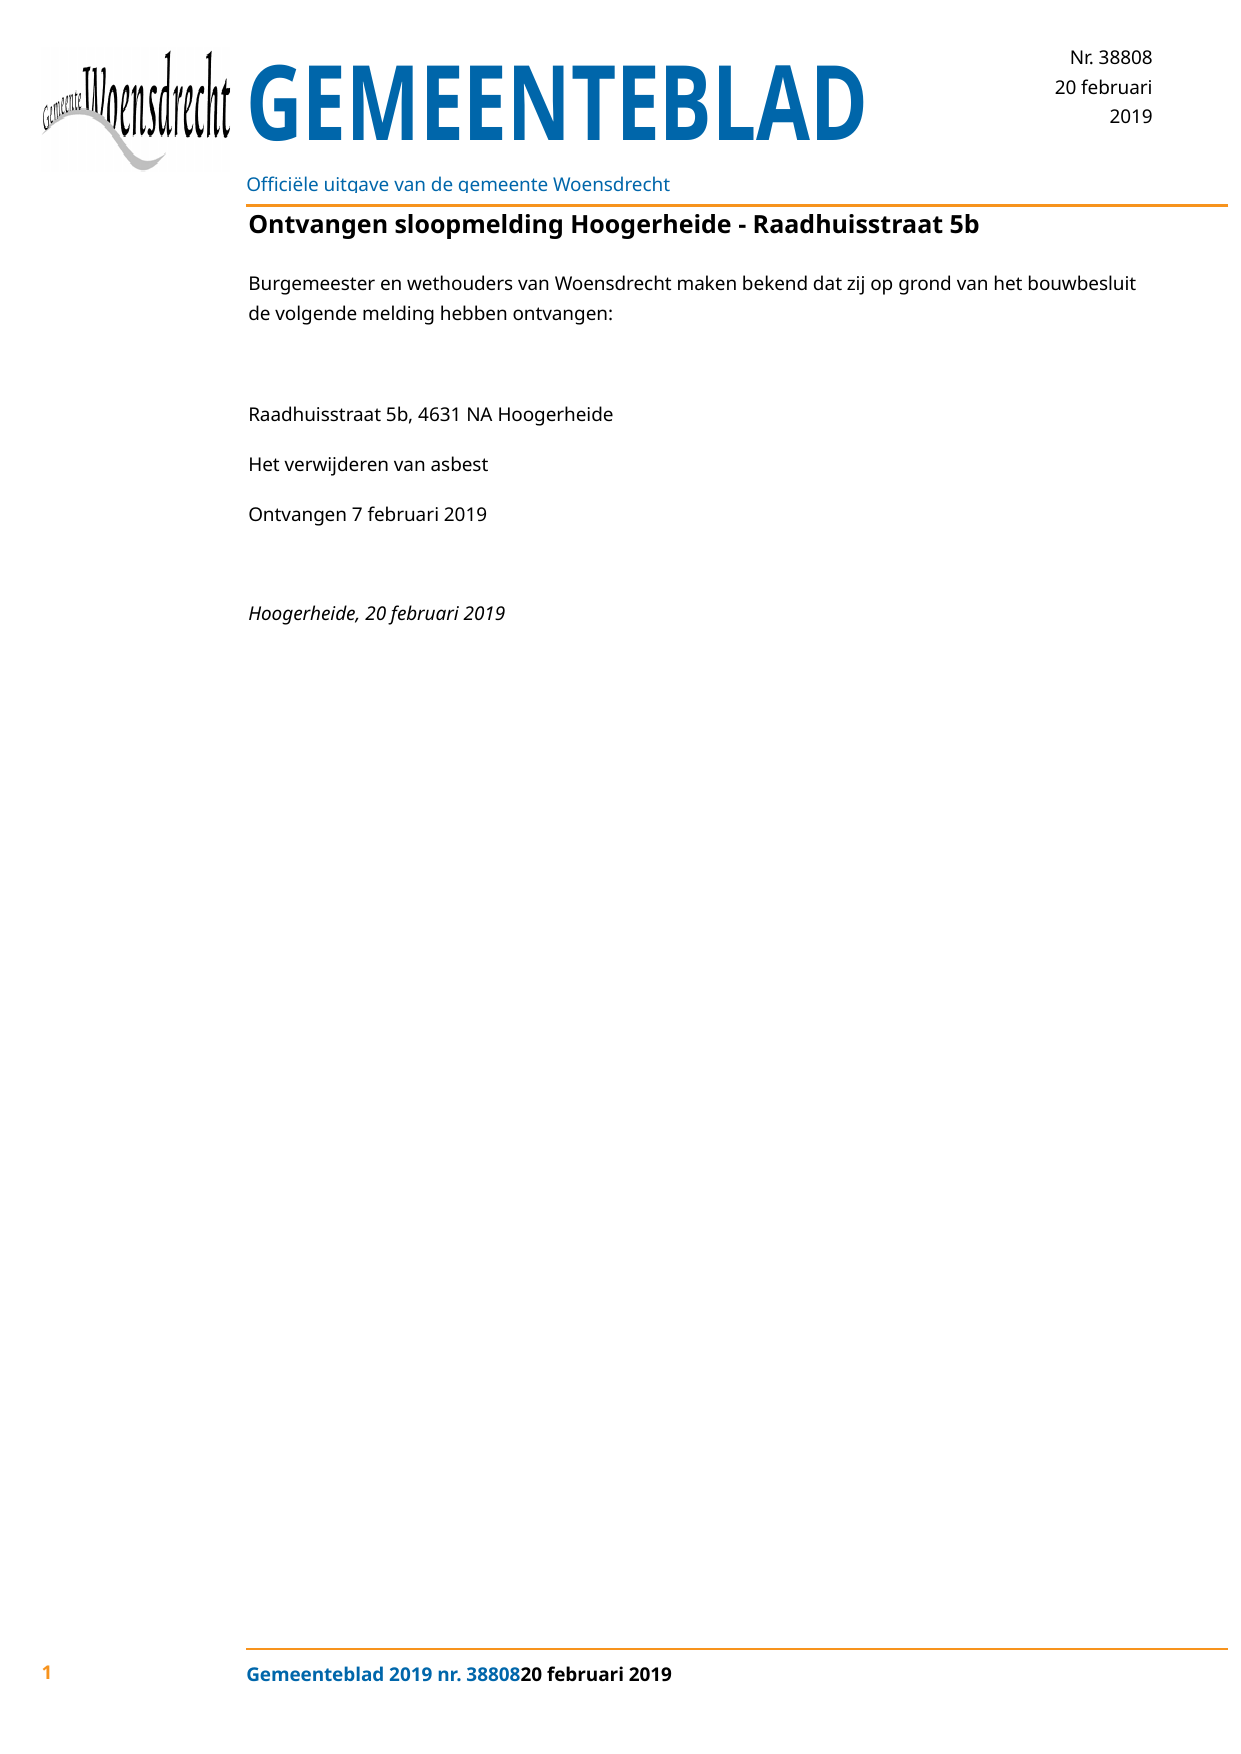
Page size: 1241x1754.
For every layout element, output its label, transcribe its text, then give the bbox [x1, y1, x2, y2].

picture [41, 47, 231, 172]
text Het verwijderen van asbest [248, 451, 1152, 477]
text Raadhuisstraat 5b, 4631 NA Hoogerheide [248, 401, 1152, 426]
text Burgemeester en wethouders van Woensdrecht maken bekend dat zij op grond van het bouwbesluit de volgende melding hebben ontvangen: [248, 270, 1152, 326]
text Hoogerheide, 20 februari 2019 [248, 600, 1152, 626]
text Ontvangen sloopmelding Hoogerheide - Raadhuisstraat 5b [248, 207, 1152, 241]
text Ontvangen 7 februari 2019 [248, 502, 1152, 527]
